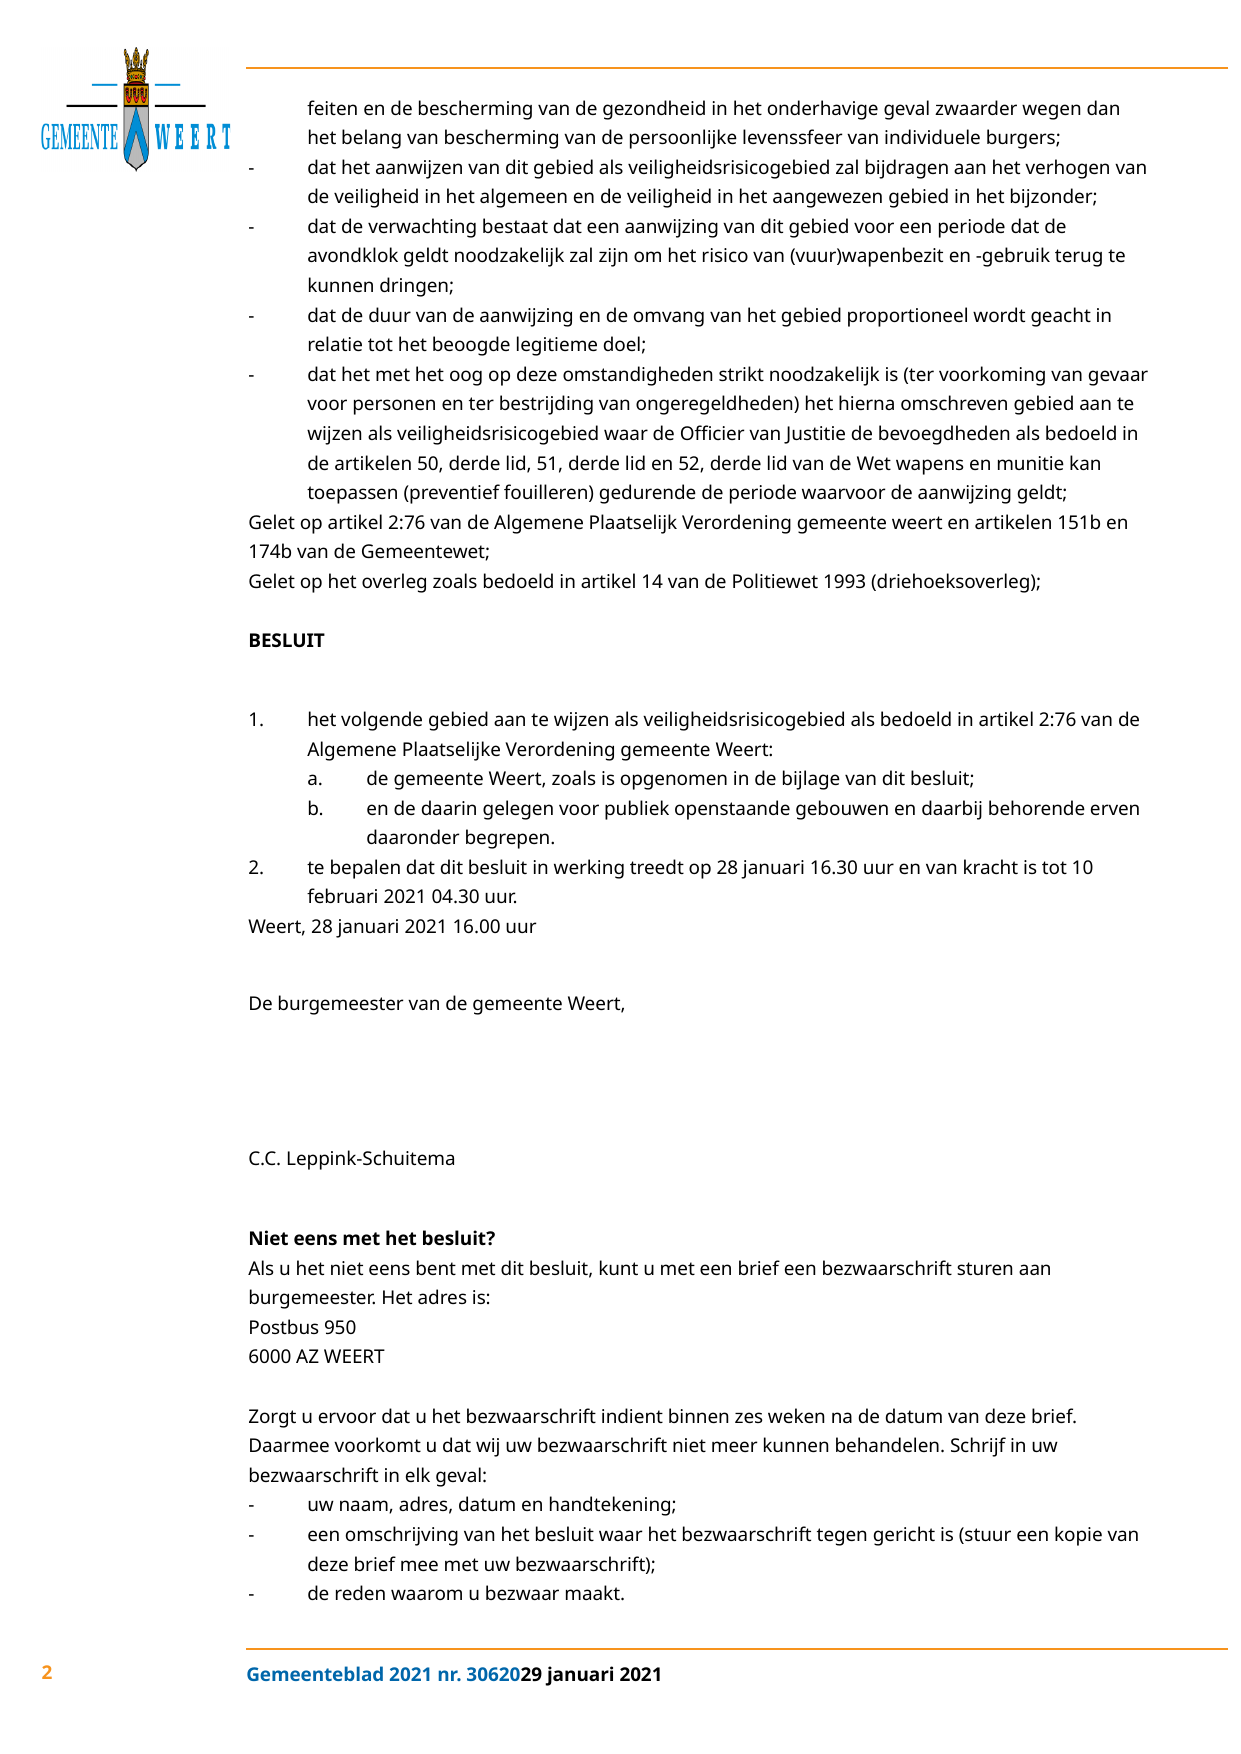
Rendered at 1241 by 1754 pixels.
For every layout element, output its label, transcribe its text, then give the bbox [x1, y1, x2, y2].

text Als u het niet eens bent met dit besluit, kunt u met een brief een bezwaarschrift sturen aan burgemeester. Het adres is: [248, 1255, 1152, 1310]
text De burgemeester van de gemeente Weert, [248, 990, 1152, 1016]
picture [41, 47, 231, 172]
text Gelet op het overleg zoals bedoeld in artikel 14 van de Politiewet 1993 (driehoeksoverleg); [248, 568, 1152, 594]
list de gemeente Weert, zoals is opgenomen in de bijlage van dit besluit; [307, 765, 1152, 791]
list te bepalen dat dit besluit in werking treedt op 28 januari 16.30 uur en van kracht is tot 10 februari 2021 04.30 uur. [248, 854, 1152, 909]
list en de daarin gelegen voor publiek openstaande gebouwen en daarbij behorende erven daaronder begrepen. [307, 795, 1152, 850]
text Niet eens met het besluit? [248, 1225, 1152, 1251]
text C.C. Leppink-Schuitema [248, 1145, 1152, 1171]
list dat de verwachting bestaat dat een aanwijzing van dit gebied voor een periode dat de avondklok geldt noodzakelijk zal zijn om het risico van (vuur)wapenbezit en -gebruik terug te kunnen dringen; [248, 213, 1152, 298]
list de reden waarom u bezwaar maakt. [248, 1580, 1152, 1606]
text BESLUIT [248, 627, 1152, 653]
list dat het met het oog op deze omstandigheden strikt noodzakelijk is (ter voorkoming van gevaar voor personen en ter bestrijding van ongeregeldheden) het hierna omschreven gebied aan te wijzen als veiligheidsrisicogebied waar de Officier van Justitie de bevoegdheden als bedoeld in de artikelen 50, derde lid, 51, derde lid en 52, derde lid van de Wet wapens en munitie kan toepassen (preventief fouilleren) gedurende de periode waarvoor de aanwijzing geldt; [248, 361, 1152, 505]
text Postbus 950 [248, 1314, 1152, 1340]
list feiten en de bescherming van de gezondheid in het onderhavige geval zwaarder wegen dan het belang van bescherming van de persoonlijke levenssfeer van individuele burgers; [248, 95, 1152, 150]
text 6000 AZ WEERT [248, 1344, 1152, 1369]
text Gelet op artikel 2:76 van de Algemene Plaatselijk Verordening gemeente weert en artikelen 151b en 174b van de Gemeentewet; [248, 509, 1152, 564]
list een omschrijving van het besluit waar het bezwaarschrift tegen gericht is (stuur een kopie van deze brief mee met uw bezwaarschrift); [248, 1521, 1152, 1577]
list het volgende gebied aan te wijzen als veiligheidsrisicogebied als bedoeld in artikel 2:76 van de Algemene Plaatselijke Verordening gemeente Weert: [248, 706, 1152, 761]
text Weert, 28 januari 2021 16.00 uur [248, 913, 1152, 939]
list dat de duur van de aanwijzing en de omvang van het gebied proportioneel wordt geacht in relatie tot het beoogde legitieme doel; [248, 302, 1152, 357]
list dat het aanwijzen van dit gebied als veiligheidsrisicogebied zal bijdragen aan het verhogen van de veiligheid in het algemeen en de veiligheid in het aangewezen gebied in het bijzonder; [248, 154, 1152, 209]
text Zorgt u ervoor dat u het bezwaarschrift indient binnen zes weken na de datum van deze brief. Daarmee voorkomt u dat wij uw bezwaarschrift niet meer kunnen behandelen. Schrijf in uw bezwaarschrift in elk geval: [248, 1403, 1152, 1488]
list uw naam, adres, datum en handtekening; [248, 1492, 1152, 1517]
